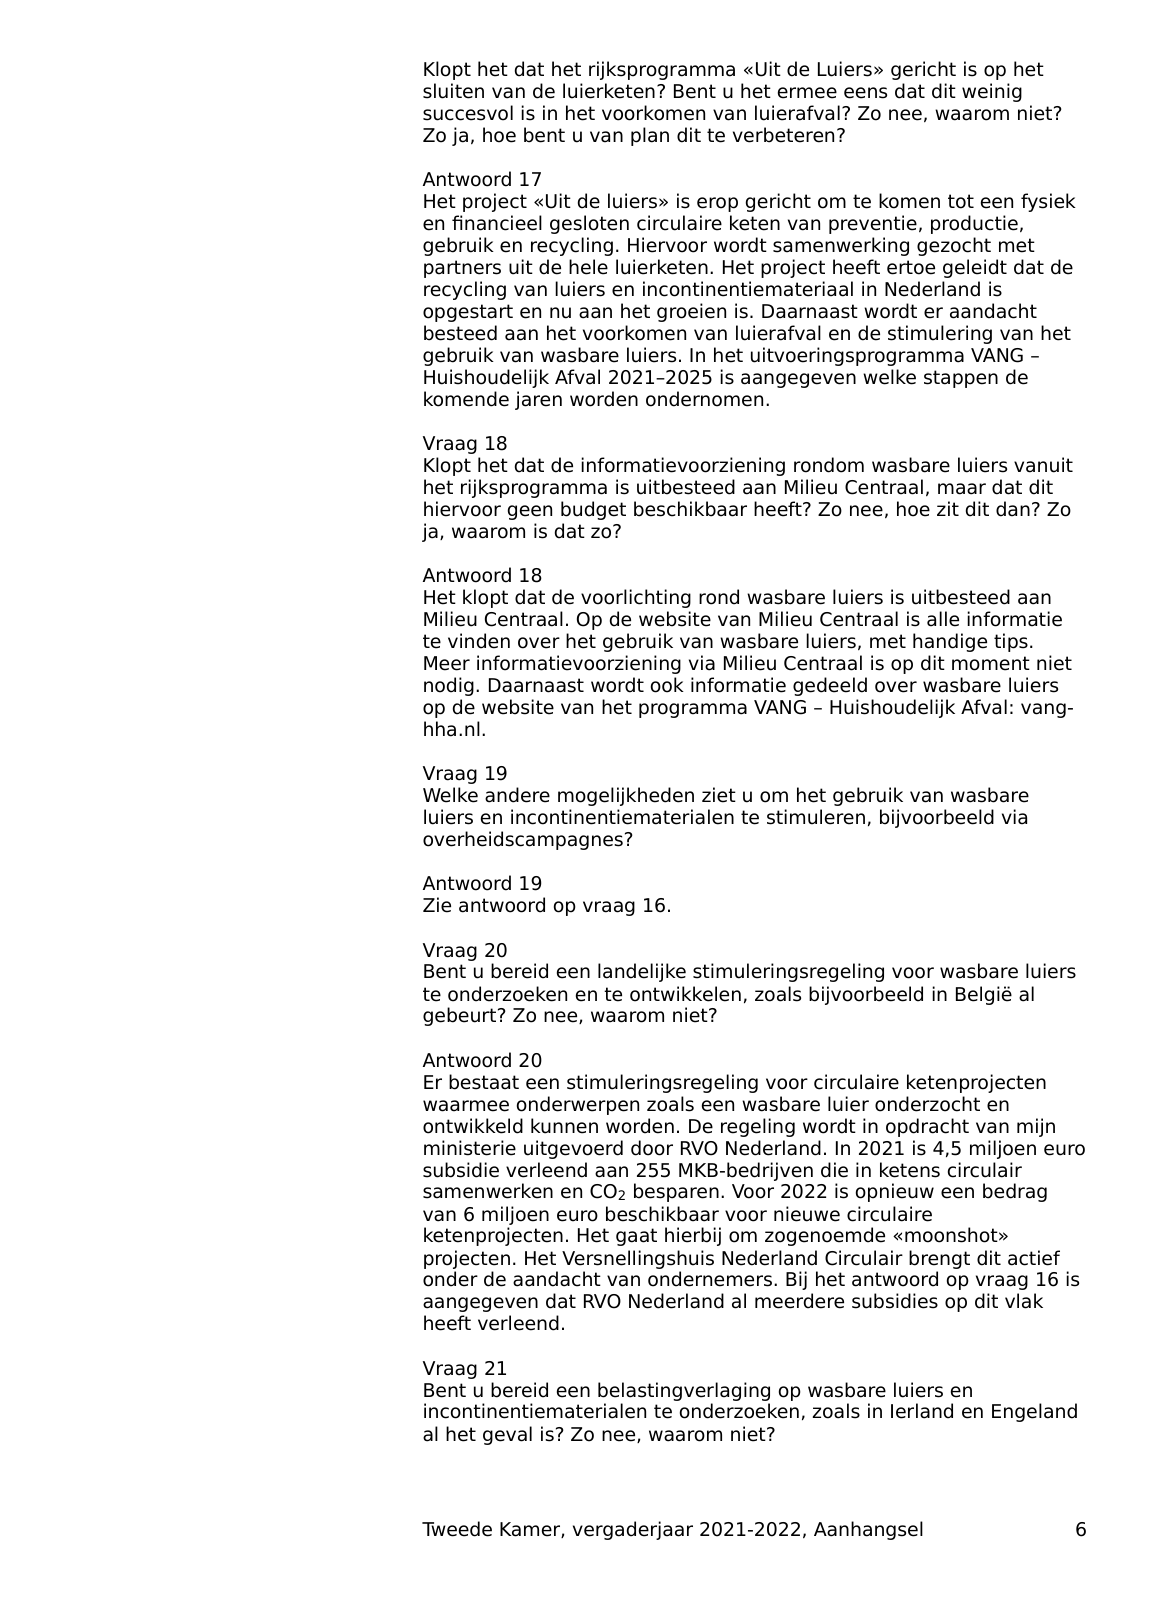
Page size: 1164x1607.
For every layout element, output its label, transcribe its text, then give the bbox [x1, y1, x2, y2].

text Antwoord 20 [422, 1049, 1087, 1072]
text Antwoord 19 [422, 873, 1087, 895]
text Vraag 21 [422, 1357, 1087, 1379]
text Klopt het dat de informatievoorziening rondom wasbare luiers vanuit het rijksprogramma is uitbesteed aan Milieu Centraal, maar dat dit hiervoor geen budget beschikbaar heeft? Zo nee, hoe zit dit dan? Zo ja, waarom is dat zo? [422, 455, 1087, 543]
text Het klopt dat de voorlichting rond wasbare luiers is uitbesteed aan Milieu Centraal. Op de website van Milieu Centraal is alle informatie te vinden over het gebruik van wasbare luiers, met handige tips. Meer informatievoorziening via Milieu Centraal is op dit moment niet nodig. Daarnaast wordt ook informatie gedeeld over wasbare luiers op de website van het programma VANG – Huishoudelijk Afval: vang-hha.nl. [422, 587, 1087, 741]
text Het project «Uit de luiers» is erop gericht om te komen tot een fysiek en financieel gesloten circulaire keten van preventie, productie, gebruik en recycling. Hiervoor wordt samenwerking gezocht met partners uit de hele luierketen. Het project heeft ertoe geleidt dat de recycling van luiers en incontinentiemateriaal in Nederland is opgestart en nu aan het groeien is. Daarnaast wordt er aandacht besteed aan het voorkomen van luierafval en de stimulering van het gebruik van wasbare luiers. In het uitvoeringsprogramma VANG – Huishoudelijk Afval 2021–2025 is aangegeven welke stappen de komende jaren worden ondernomen. [422, 191, 1087, 411]
text Bent u bereid een belastingverlaging op wasbare luiers en incontinentiematerialen te onderzoeken, zoals in Ierland en Engeland al het geval is? Zo nee, waarom niet? [422, 1379, 1087, 1445]
text Antwoord 17 [422, 169, 1087, 191]
text Zie antwoord op vraag 16. [422, 895, 1087, 917]
text Vraag 20 [422, 939, 1087, 961]
text Antwoord 18 [422, 565, 1087, 587]
text Bent u bereid een landelijke stimuleringsregeling voor wasbare luiers te onderzoeken en te ontwikkelen, zoals bijvoorbeeld in België al gebeurt? Zo nee, waarom niet? [422, 961, 1087, 1027]
text Welke andere mogelijkheden ziet u om het gebruik van wasbare luiers en incontinentiematerialen te stimuleren, bijvoorbeeld via overheidscampagnes? [422, 785, 1087, 851]
text Er bestaat een stimuleringsregeling voor circulaire ketenprojecten waarmee onderwerpen zoals een wasbare luier onderzocht en ontwikkeld kunnen worden. De regeling wordt in opdracht van mijn ministerie uitgevoerd door RVO Nederland. In 2021 is 4,5 miljoen euro subsidie verleend aan 255 MKB-bedrijven die in ketens circulair samenwerken en CO2 besparen. Voor 2022 is opnieuw een bedrag van 6 miljoen euro beschikbaar voor nieuwe circulaire ketenprojecten. Het gaat hierbij om zogenoemde «moonshot» projecten. Het Versnellingshuis Nederland Circulair brengt dit actief onder de aandacht van ondernemers. Bij het antwoord op vraag 16 is aangegeven dat RVO Nederland al meerdere subsidies op dit vlak heeft verleend. [422, 1072, 1087, 1335]
text Vraag 19 [422, 763, 1087, 785]
text Vraag 18 [422, 433, 1087, 455]
text Klopt het dat het rijksprogramma «Uit de Luiers» gericht is op het sluiten van de luierketen? Bent u het ermee eens dat dit weinig succesvol is in het voorkomen van luierafval? Zo nee, waarom niet? Zo ja, hoe bent u van plan dit te verbeteren? [422, 59, 1087, 147]
